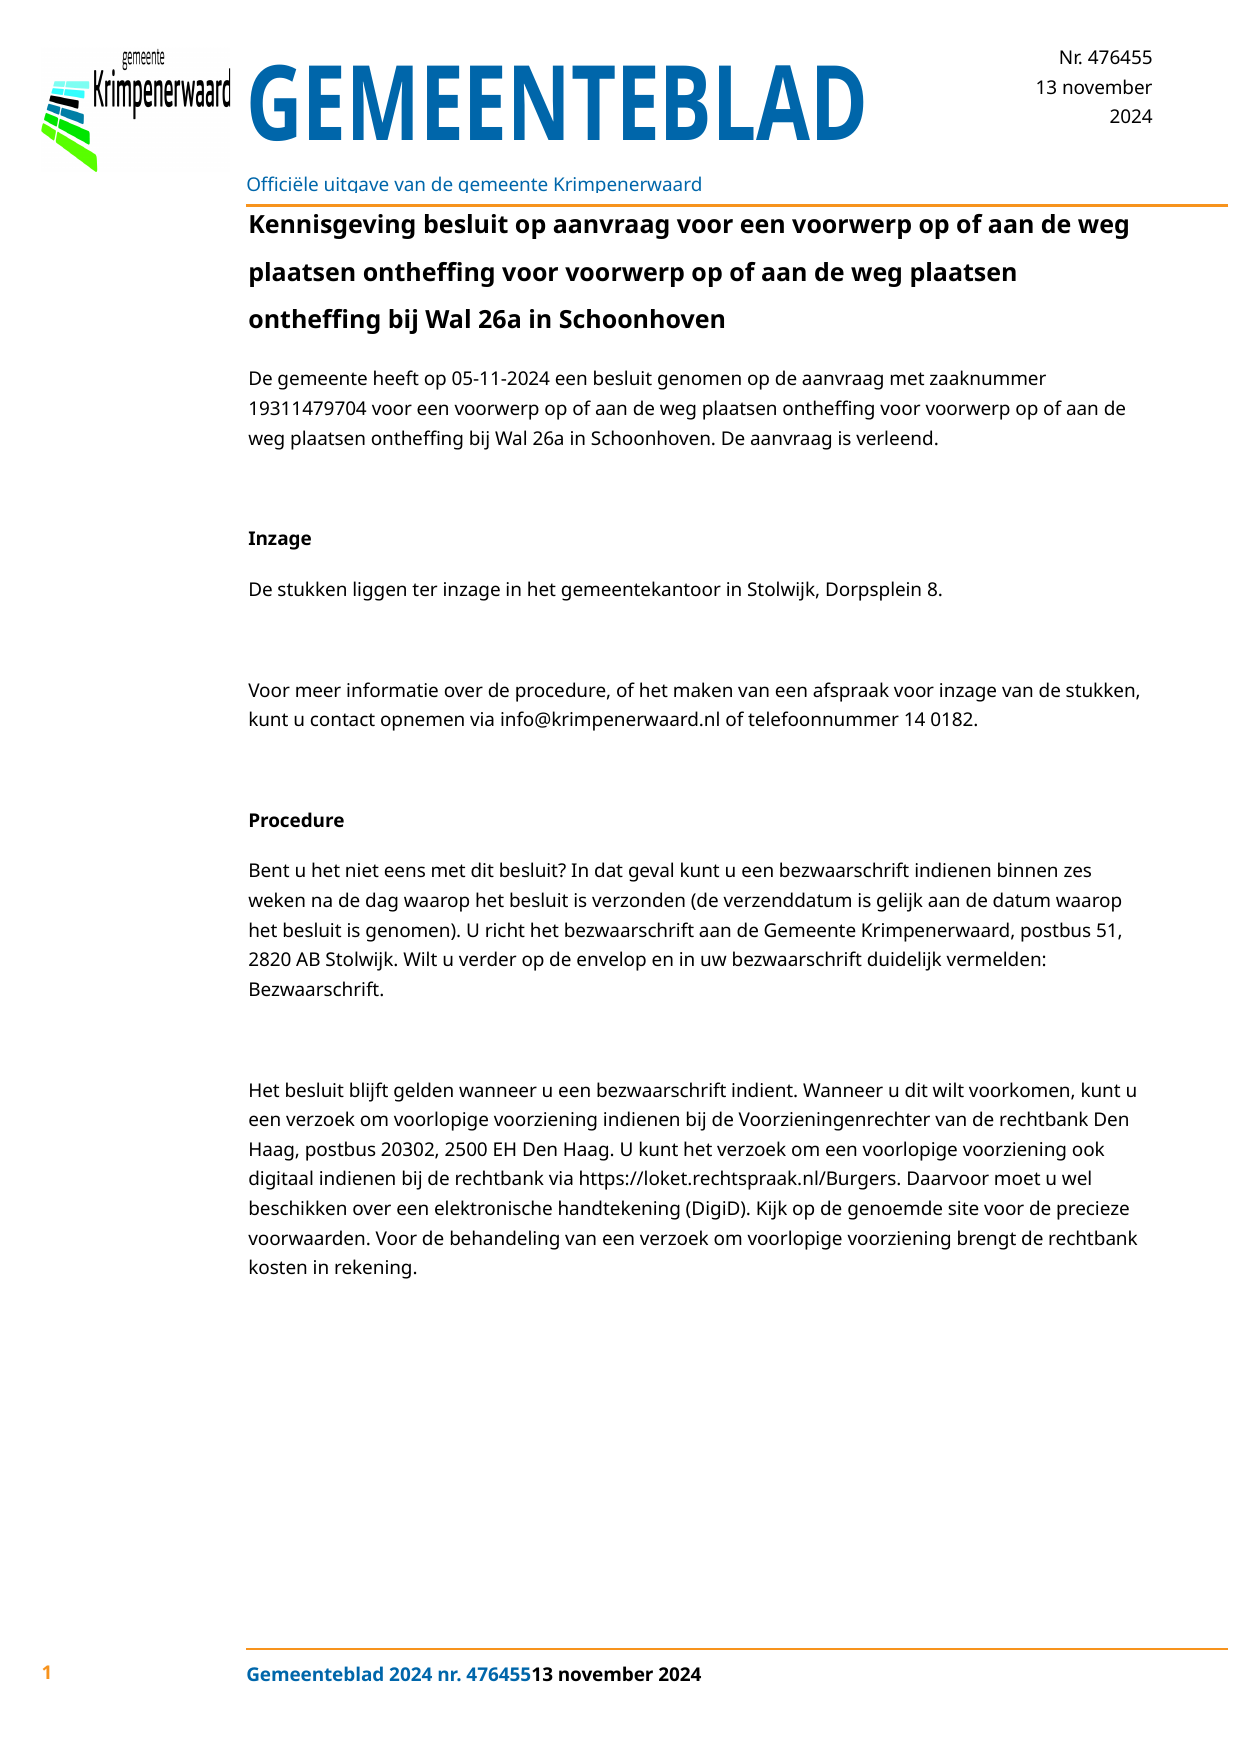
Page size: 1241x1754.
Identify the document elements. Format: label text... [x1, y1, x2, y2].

picture [41, 47, 231, 172]
text Procedure [248, 807, 1152, 833]
text Kennisgeving besluit op aanvraag voor een voorwerp op of aan de weg plaatsen ontheffing voor voorwerp op of aan de weg plaatsen ontheffing bij Wal 26a in Schoonhoven [248, 207, 1152, 336]
text De gemeente heeft op 05-11-2024 een besluit genomen op de aanvraag met zaaknummer 19311479704 voor een voorwerp op of aan de weg plaatsen ontheffing voor voorwerp op of aan de weg plaatsen ontheffing bij Wal 26a in Schoonhoven. De aanvraag is verleend. [248, 366, 1152, 450]
text De stukken liggen ter inzage in het gemeentekantoor in Stolwijk, Dorpsplein 8. [248, 576, 1152, 602]
text Het besluit blijft gelden wanneer u een bezwaarschrift indient. Wanneer u dit wilt voorkomen, kunt u een verzoek om voorlopige voorziening indienen bij de Voorzieningenrechter van de rechtbank Den Haag, postbus 20302, 2500 EH Den Haag. U kunt het verzoek om een voorlopige voorziening ook digitaal indienen bij de rechtbank via https://loket.rechtspraak.nl/Burgers. Daarvoor moet u wel beschikken over een elektronische handtekening (DigiD). Kijk op de genoemde site voor de precieze voorwaarden. Voor de behandeling van een verzoek om voorlopige voorziening brengt de rechtbank kosten in rekening. [248, 1077, 1152, 1280]
text Voor meer informatie over de procedure, of het maken van een afspraak voor inzage van de stukken, kunt u contact opnemen via info@krimpenerwaard.nl of telefoonnummer 14 0182. [248, 677, 1152, 732]
text Bent u het niet eens met dit besluit? In dat geval kunt u een bezwaarschrift indienen binnen zes weken na de dag waarop het besluit is verzonden (de verzenddatum is gelijk aan de datum waarop het besluit is genomen). U richt het bezwaarschrift aan de Gemeente Krimpenerwaard, postbus 51, 2820 AB Stolwijk. Wilt u verder op de envelop en in uw bezwaarschrift duidelijk vermelden: Bezwaarschrift. [248, 858, 1152, 1002]
text Inzage [248, 526, 1152, 551]
